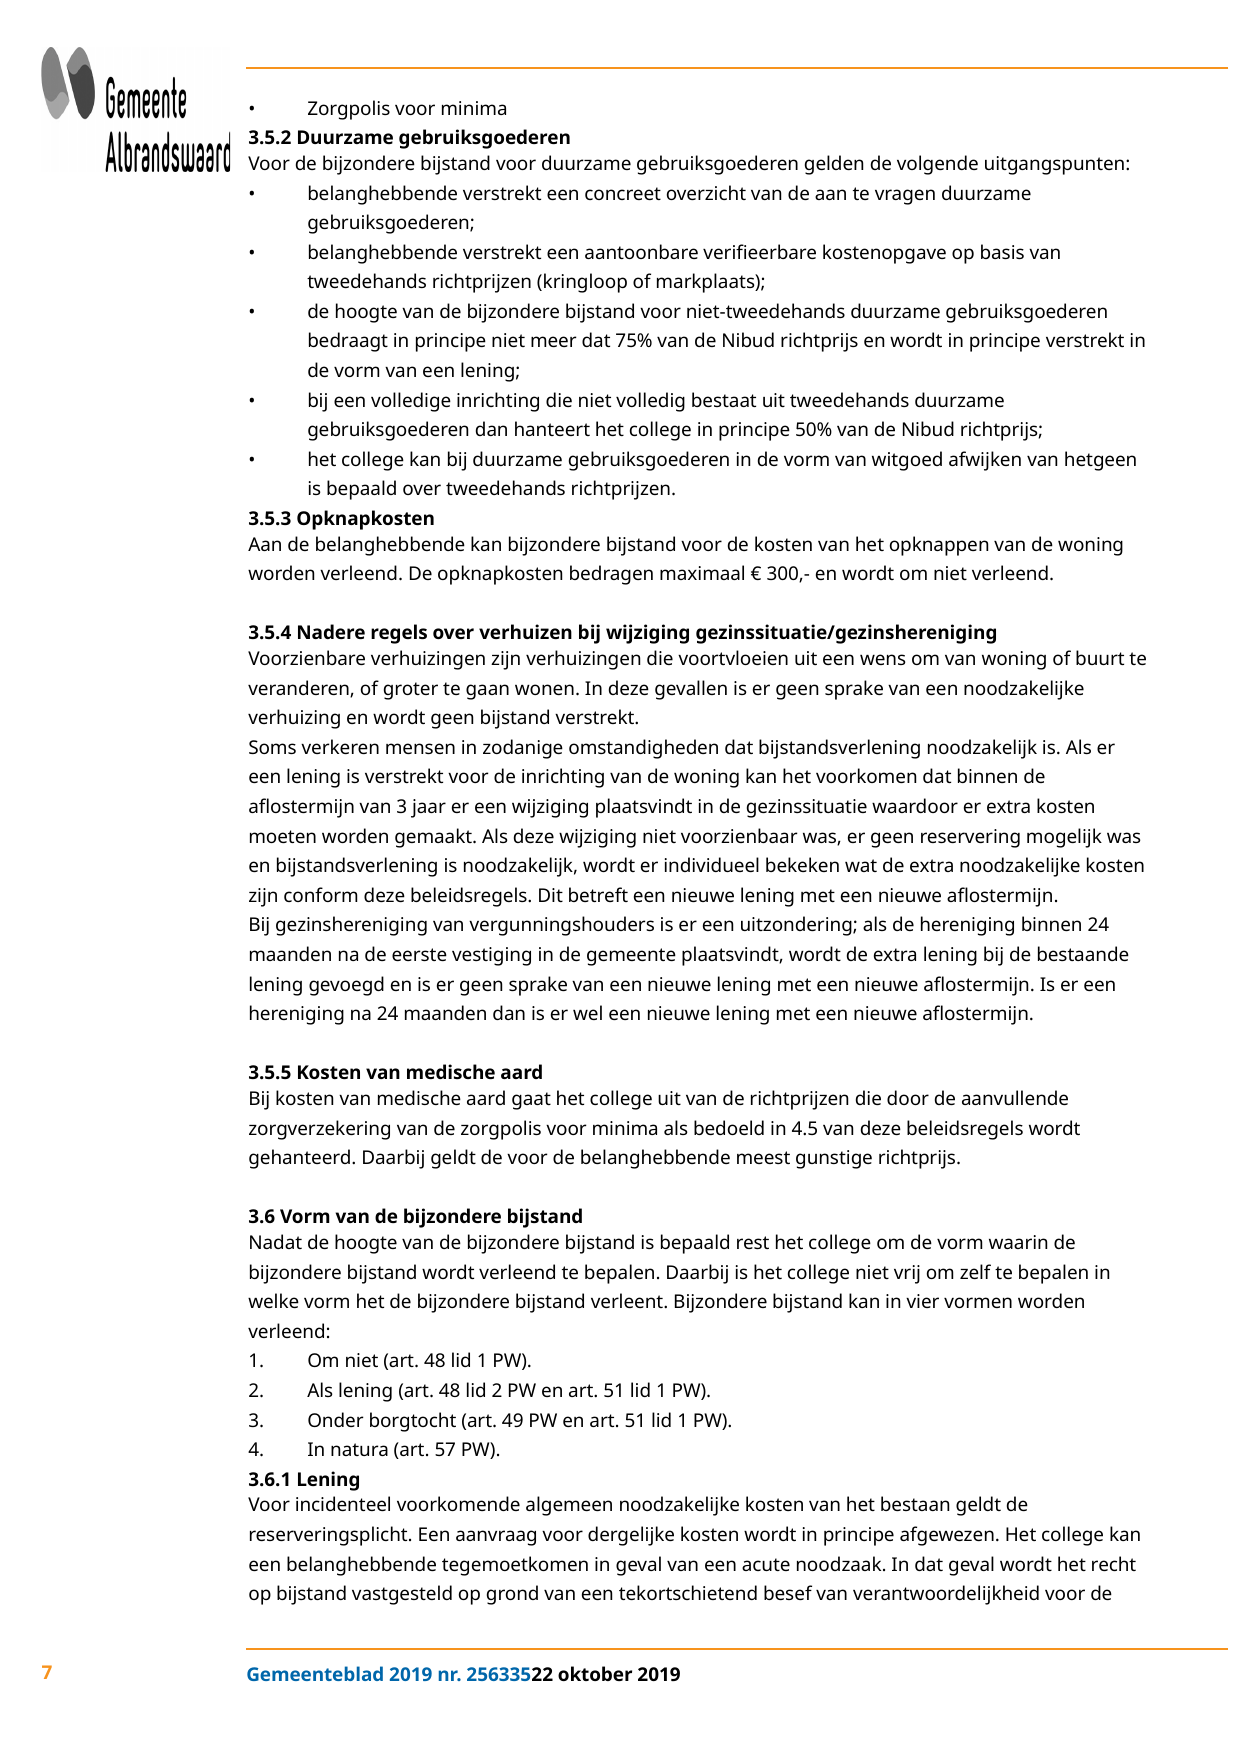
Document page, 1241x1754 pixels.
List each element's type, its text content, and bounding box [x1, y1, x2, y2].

text 3.6.1 Lening [248, 1466, 1152, 1492]
list belanghebbende verstrekt een aantoonbare verifieerbare kostenopgave op basis van tweedehands richtprijzen (kringloop of markplaats); [248, 239, 1152, 294]
text 3.5.2 Duurzame gebruiksgoederen [248, 124, 1152, 150]
text Aan de belanghebbende kan bijzondere bijstand voor de kosten van het opknappen van de woning worden verleend. De opknapkosten bedragen maximaal € 300,- en wordt om niet verleend. [248, 531, 1152, 586]
text Bij kosten van medische aard gaat het college uit van de richtprijzen die door de aanvullende zorgverzekering van de zorgpolis voor minima als bedoeld in 4.5 van deze beleidsregels wordt gehanteerd. Daarbij geldt de voor de belanghebbende meest gunstige richtprijs. [248, 1085, 1152, 1170]
picture [41, 47, 231, 172]
list Als lening (art. 48 lid 2 PW en art. 51 lid 1 PW). [248, 1377, 1152, 1403]
text 3.5.5 Kosten van medische aard [248, 1059, 1152, 1085]
list bij een volledige inrichting die niet volledig bestaat uit tweedehands duurzame gebruiksgoederen dan hanteert het college in principe 50% van de Nibud richtprijs; [248, 387, 1152, 442]
list belanghebbende verstrekt een concreet overzicht van de aan te vragen duurzame gebruiksgoederen; [248, 180, 1152, 235]
list Zorgpolis voor minima [248, 95, 1152, 121]
list Om niet (art. 48 lid 1 PW). [248, 1348, 1152, 1373]
text Voor de bijzondere bijstand voor duurzame gebruiksgoederen gelden de volgende uitgangspunten: [248, 150, 1152, 176]
text Bij gezinshereniging van vergunningshouders is er een uitzondering; als de hereniging binnen 24 maanden na de eerste vestiging in de gemeente plaatsvindt, wordt de extra lening bij de bestaande lening gevoegd en is er geen sprake van een nieuwe lening met een nieuwe aflostermijn. Is er een hereniging na 24 maanden dan is er wel een nieuwe lening met een nieuwe aflostermijn. [248, 912, 1152, 1026]
text Voor incidenteel voorkomende algemeen noodzakelijke kosten van het bestaan geldt de reserveringsplicht. Een aanvraag voor dergelijke kosten wordt in principe afgewezen. Het college kan een belanghebbende tegemoetkomen in geval van een acute noodzaak. In dat geval wordt het recht op bijstand vastgesteld op grond van een tekortschietend besef van verantwoordelijkheid voor de [248, 1492, 1152, 1606]
text 3.6 Vorm van de bijzondere bijstand [248, 1203, 1152, 1229]
text Soms verkeren mensen in zodanige omstandigheden dat bijstandsverlening noodzakelijk is. Als er een lening is verstrekt voor de inrichting van de woning kan het voorkomen dat binnen de aflostermijn van 3 jaar er een wijziging plaatsvindt in de gezinssituatie waardoor er extra kosten moeten worden gemaakt. Als deze wijziging niet voorzienbaar was, er geen reservering mogelijk was en bijstandsverlening is noodzakelijk, wordt er individueel bekeken wat de extra noodzakelijke kosten zijn conform deze beleidsregels. Dit betreft een nieuwe lening met een nieuwe aflostermijn. [248, 734, 1152, 908]
list het college kan bij duurzame gebruiksgoederen in de vorm van witgoed afwijken van hetgeen is bepaald over tweedehands richtprijzen. [248, 446, 1152, 501]
text 3.5.3 Opknapkosten [248, 505, 1152, 531]
text 3.5.4 Nadere regels over verhuizen bij wijziging gezinssituatie/gezinshereniging [248, 619, 1152, 645]
list de hoogte van de bijzondere bijstand voor niet-tweedehands duurzame gebruiksgoederen bedraagt in principe niet meer dat 75% van de Nibud richtprijs en wordt in principe verstrekt in de vorm van een lening; [248, 298, 1152, 383]
list Onder borgtocht (art. 49 PW en art. 51 lid 1 PW). [248, 1407, 1152, 1432]
text Nadat de hoogte van de bijzondere bijstand is bepaald rest het college om de vorm waarin de bijzondere bijstand wordt verleend te bepalen. Daarbij is het college niet vrij om zelf te bepalen in welke vorm het de bijzondere bijstand verleent. Bijzondere bijstand kan in vier vormen worden verleend: [248, 1229, 1152, 1344]
text Voorzienbare verhuizingen zijn verhuizingen die voortvloeien uit een wens om van woning of buurt te veranderen, of groter te gaan wonen. In deze gevallen is er geen sprake van een noodzakelijke verhuizing en wordt geen bijstand verstrekt. [248, 645, 1152, 730]
list In natura (art. 57 PW). [248, 1436, 1152, 1462]
